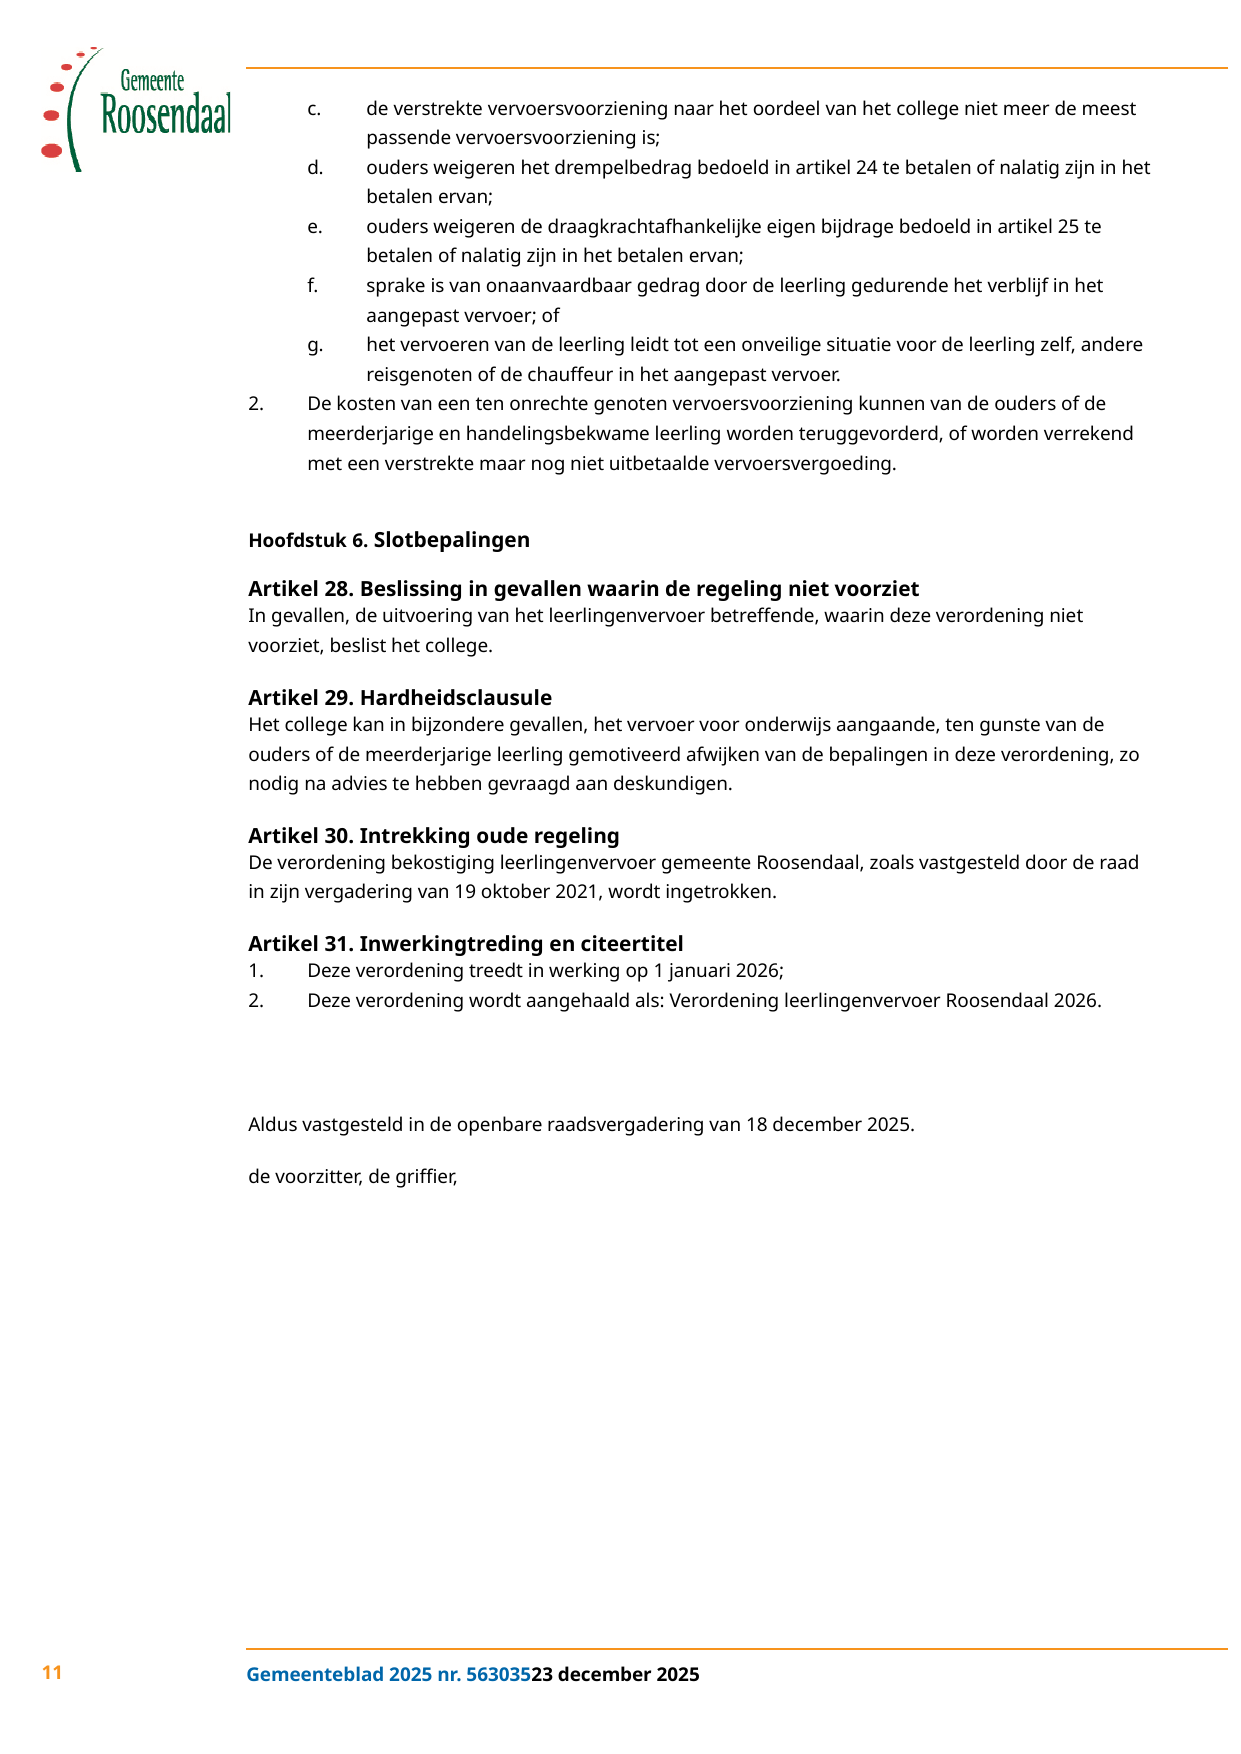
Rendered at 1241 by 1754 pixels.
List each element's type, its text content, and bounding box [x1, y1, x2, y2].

text In gevallen, de uitvoering van het leerlingenvervoer betreffende, waarin deze verordening niet voorziet, beslist het college. [248, 603, 1152, 658]
list het vervoeren van de leerling leidt tot een onveilige situatie voor de leerling zelf, andere reisgenoten of de chauffeur in het aangepast vervoer. [307, 331, 1152, 387]
list De kosten van een ten onrechte genoten vervoersvoorziening kunnen van de ouders of de meerderjarige en handelingsbekwame leerling worden teruggevorderd, of worden verrekend met een verstrekte maar nog niet uitbetaalde vervoersvergoeding. [248, 391, 1152, 476]
list de verstrekte vervoersvoorziening naar het oordeel van het college niet meer de meest passende vervoersvoorziening is; [307, 95, 1152, 150]
text De verordening bekostiging leerlingenvervoer gemeente Roosendaal, zoals vastgesteld door de raad in zijn vergadering van 19 oktober 2021, wordt ingetrokken. [248, 849, 1152, 904]
text Artikel 29. Hardheidsclausule [248, 683, 1152, 711]
text Het college kan in bijzondere gevallen, het vervoer voor onderwijs aangaande, ten gunste van de ouders of de meerderjarige leerling gemotiveerd afwijken van de bepalingen in deze verordening, zo nodig na advies te hebben gevraagd aan deskundigen. [248, 711, 1152, 796]
text Hoofdstuk 6. Slotbepalingen [248, 525, 1152, 553]
list sprake is van onaanvaardbaar gedrag door de leerling gedurende het verblijf in het aangepast vervoer; of [307, 272, 1152, 328]
picture [41, 47, 231, 172]
text Artikel 28. Beslissing in gevallen waarin de regeling niet voorziet [248, 574, 1152, 603]
text Artikel 30. Intrekking oude regeling [248, 821, 1152, 849]
list ouders weigeren de draagkrachtafhankelijke eigen bijdrage bedoeld in artikel 25 te betalen of nalatig zijn in het betalen ervan; [307, 213, 1152, 268]
list ouders weigeren het drempelbedrag bedoeld in artikel 24 te betalen of nalatig zijn in het betalen ervan; [307, 154, 1152, 209]
list Deze verordening wordt aangehaald als: Verordening leerlingenvervoer Roosendaal 2026. [248, 987, 1152, 1013]
text de voorzitter, de griffier, [248, 1163, 1152, 1189]
text Aldus vastgesteld in de openbare raadsvergadering van 18 december 2025. [248, 1112, 1152, 1137]
text Artikel 31. Inwerkingtreding en citeertitel [248, 929, 1152, 958]
list Deze verordening treedt in werking op 1 januari 2026; [248, 958, 1152, 983]
